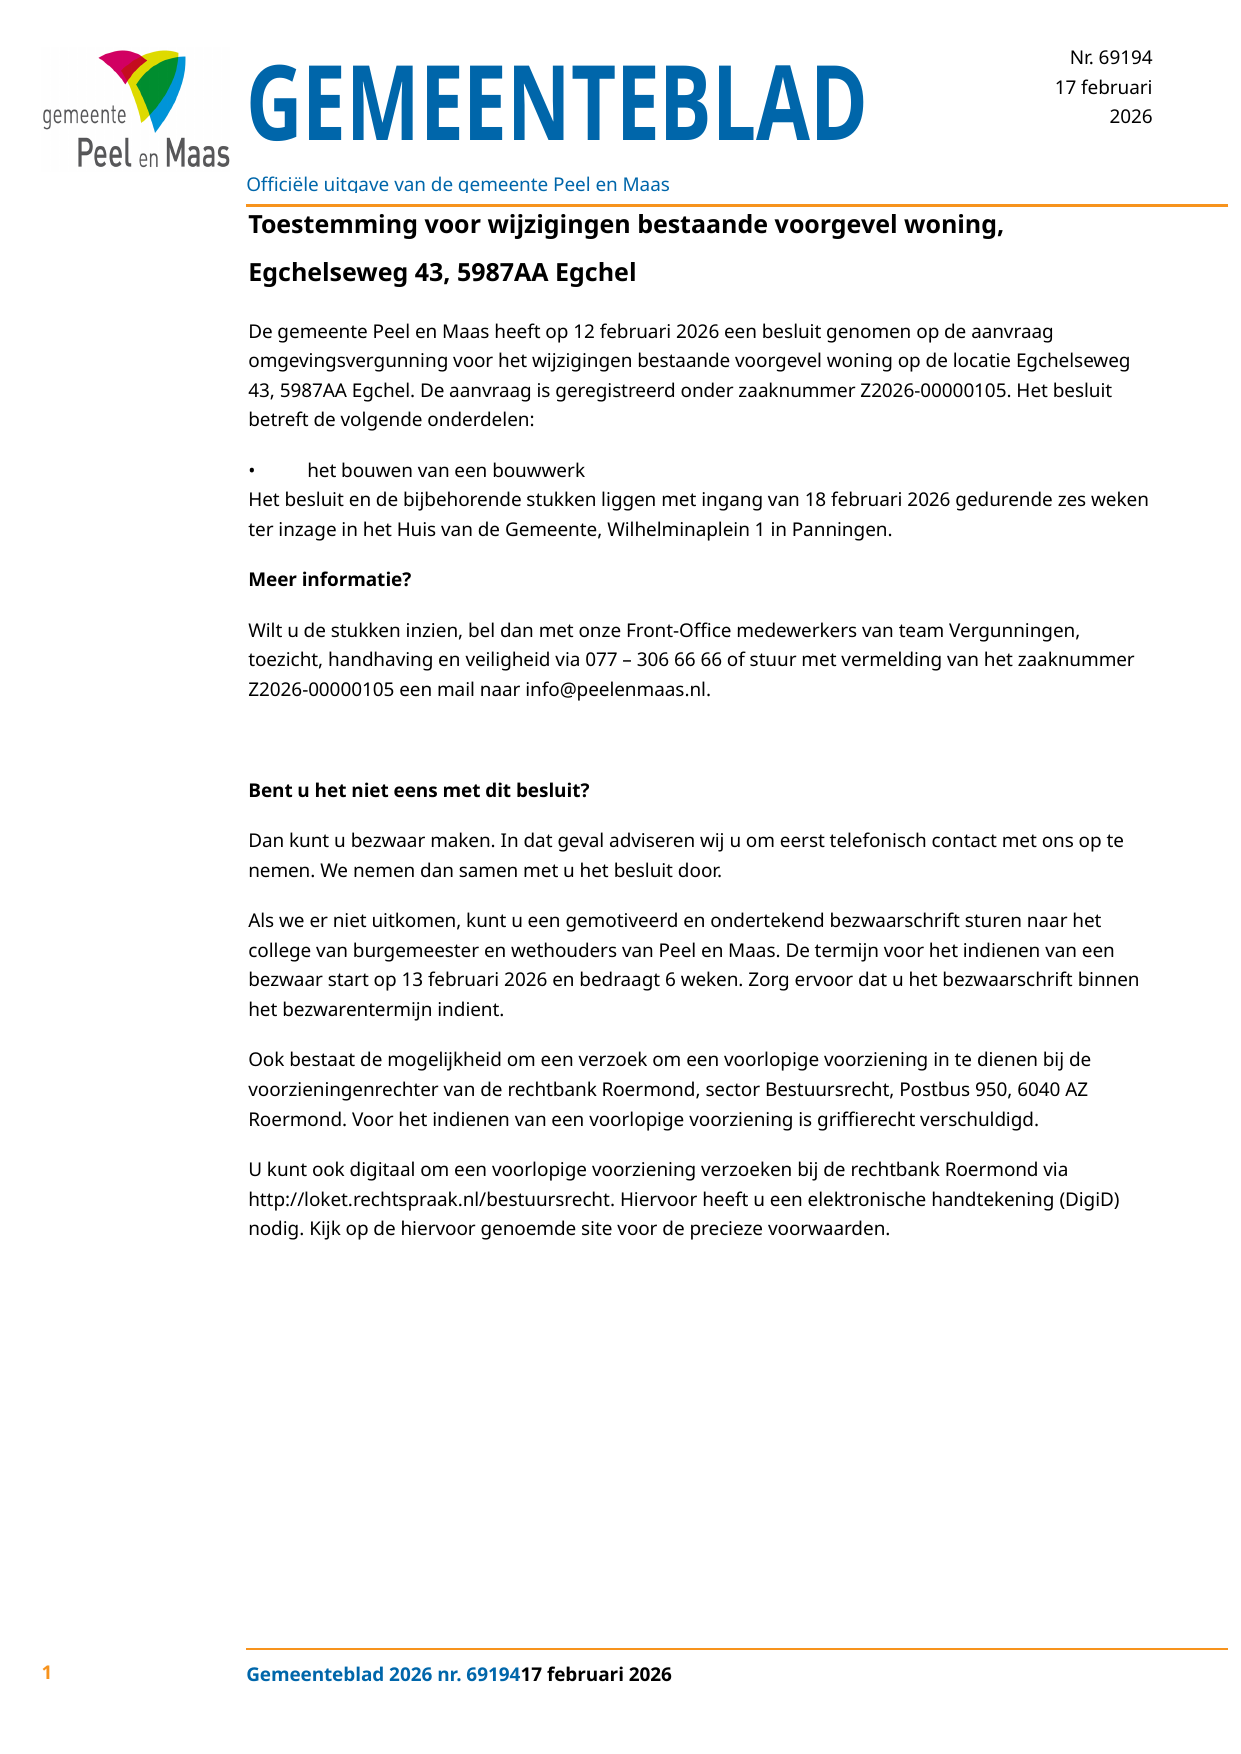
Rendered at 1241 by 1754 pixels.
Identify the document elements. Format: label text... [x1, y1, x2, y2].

picture [41, 47, 231, 172]
list het bouwen van een bouwwerk [248, 457, 1152, 483]
text Wilt u de stukken inzien, bel dan met onze Front-Office medewerkers van team Vergunningen, toezicht, handhaving en veiligheid via 077 – 306 66 66 of stuur met vermelding van het zaaknummer Z2026-00000105 een mail naar info@peelenmaas.nl. [248, 617, 1152, 702]
text Als we er niet uitkomen, kunt u een gemotiveerd en ondertekend bezwaarschrift sturen naar het college van burgemeester en wethouders van Peel en Maas. De termijn voor het indienen van een bezwaar start op 13 februari 2026 en bedraagt 6 weken. Zorg ervoor dat u het bezwaarschrift binnen het bezwarentermijn indient. [248, 907, 1152, 1022]
text Bent u het niet eens met dit besluit? [248, 777, 1152, 803]
text Ook bestaat de mogelijkheid om een verzoek om een voorlopige voorziening in te dienen bij de voorzieningenrechter van de rechtbank Roermond, sector Bestuursrecht, Postbus 950, 6040 AZ Roermond. Voor het indienen van een voorlopige voorziening is griffierecht verschuldigd. [248, 1047, 1152, 1132]
text Toestemming voor wijzigingen bestaande voorgevel woning, Egchelseweg 43, 5987AA Egchel [248, 207, 1152, 288]
text Dan kunt u bezwaar maken. In dat geval adviseren wij u om eerst telefonisch contact met ons op te nemen. We nemen dan samen met u het besluit door. [248, 827, 1152, 883]
text De gemeente Peel en Maas heeft op 12 februari 2026 een besluit genomen op de aanvraag omgevingsvergunning voor het wijzigingen bestaande voorgevel woning op de locatie Egchelseweg 43, 5987AA Egchel. De aanvraag is geregistreerd onder zaaknummer Z2026-00000105. Het besluit betreft de volgende onderdelen: [248, 318, 1152, 432]
text U kunt ook digitaal om een voorlopige voorziening verzoeken bij de rechtbank Roermond via http://loket.rechtspraak.nl/bestuursrecht. Hiervoor heeft u een elektronische handtekening (DigiD) nodig. Kijk op de hiervoor genoemde site voor de precieze voorwaarden. [248, 1156, 1152, 1241]
text Het besluit en de bijbehorende stukken liggen met ingang van 18 februari 2026 gedurende zes weken ter inzage in het Huis van de Gemeente, Wilhelminaplein 1 in Panningen. [248, 487, 1152, 542]
text Meer informatie? [248, 567, 1152, 592]
